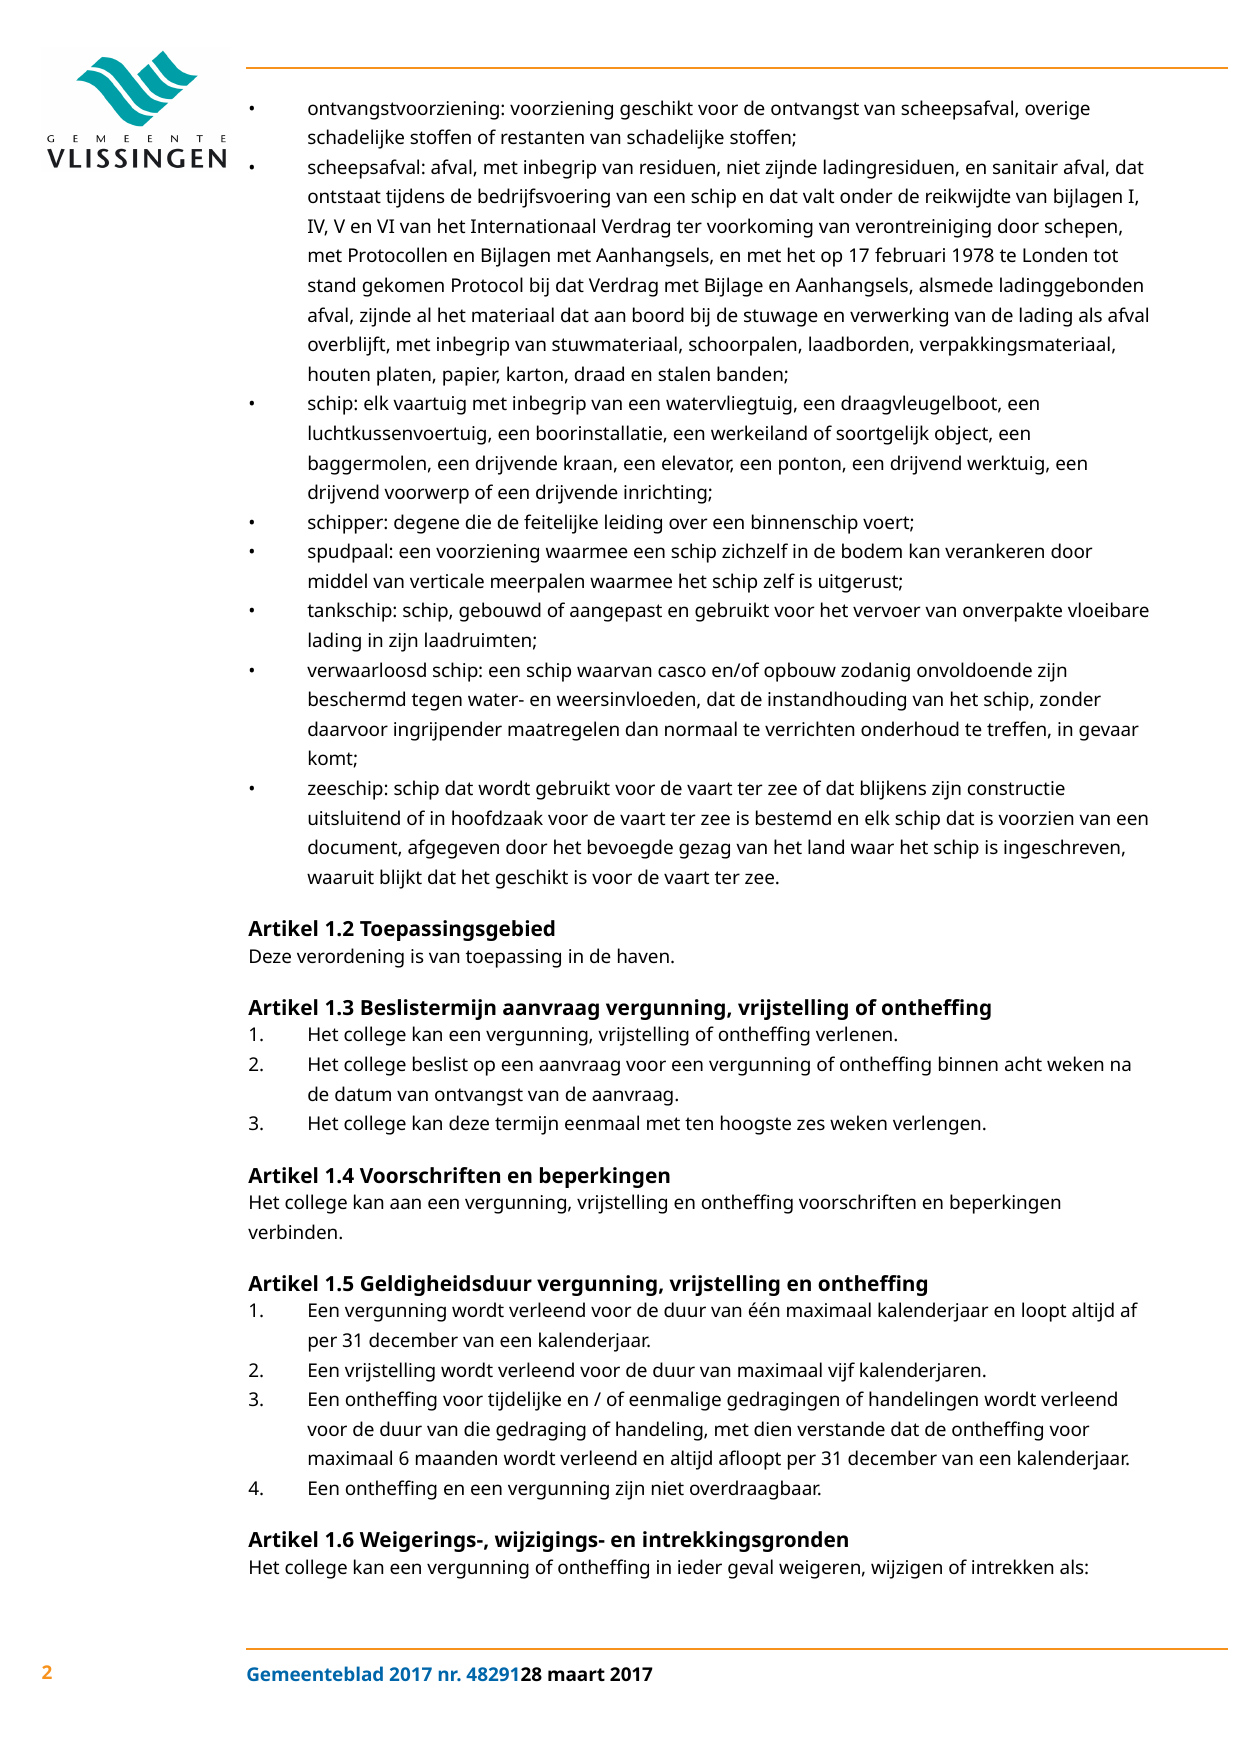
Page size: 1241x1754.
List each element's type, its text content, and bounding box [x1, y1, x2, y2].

text Artikel 1.6 Weigerings-, wijzigings- en intrekkingsgronden [248, 1526, 1152, 1554]
list scheepsafval: afval, met inbegrip van residuen, niet zijnde ladingresiduen, en sanitair afval, dat ontstaat tijdens de bedrijfsvoering van een schip en dat valt onder de reikwijdte van bijlagen I, IV, V en VI van het Internationaal Verdrag ter voorkoming van verontreiniging door schepen, met Protocollen en Bijlagen met Aanhangsels, en met het op 17 februari 1978 te Londen tot stand gekomen Protocol bij dat Verdrag met Bijlage en Aanhangsels, alsmede ladinggebonden afval, zijnde al het materiaal dat aan boord bij de stuwage en verwerking van de lading als afval overblijft, met inbegrip van stuwmateriaal, schoorpalen, laadborden, verpakkingsmateriaal, houten platen, papier, karton, draad en stalen banden; [248, 154, 1152, 387]
list Een vrijstelling wordt verleend voor de duur van maximaal vijf kalenderjaren. [248, 1357, 1152, 1383]
list Het college beslist op een aanvraag voor een vergunning of ontheffing binnen acht weken na de datum van ontvangst van de aanvraag. [248, 1051, 1152, 1107]
list tankschip: schip, gebouwd of aangepast en gebruikt voor het vervoer van onverpakte vloeibare lading in zijn laadruimten; [248, 598, 1152, 653]
list verwaarloosd schip: een schip waarvan casco en/of opbouw zodanig onvoldoende zijn beschermd tegen water- en weersinvloeden, dat de instandhouding van het schip, zonder daarvoor ingrijpender maatregelen dan normaal te verrichten onderhoud te treffen, in gevaar komt; [248, 657, 1152, 771]
list Een vergunning wordt verleend voor de duur van één maximaal kalenderjaar en loopt altijd af per 31 december van een kalenderjaar. [248, 1298, 1152, 1353]
list Het college kan deze termijn eenmaal met ten hoogste zes weken verlengen. [248, 1110, 1152, 1136]
text Deze verordening is van toepassing in de haven. [248, 943, 1152, 968]
list Een ontheffing voor tijdelijke en / of eenmalige gedragingen of handelingen wordt verleend voor de duur van die gedraging of handeling, met dien verstande dat de ontheffing voor maximaal 6 maanden wordt verleend en altijd afloopt per 31 december van een kalenderjaar. [248, 1386, 1152, 1471]
text Artikel 1.3 Beslistermijn aanvraag vergunning, vrijstelling of ontheffing [248, 993, 1152, 1022]
list schipper: degene die de feitelijke leiding over een binnenschip voert; [248, 509, 1152, 535]
list schip: elk vaartuig met inbegrip van een watervliegtuig, een draagvleugelboot, een luchtkussenvoertuig, een boorinstallatie, een werkeiland of soortgelijk object, een baggermolen, een drijvende kraan, een elevator, een ponton, een drijvend werktuig, een drijvend voorwerp of een drijvende inrichting; [248, 391, 1152, 505]
text Het college kan aan een vergunning, vrijstelling en ontheffing voorschriften en beperkingen verbinden. [248, 1189, 1152, 1244]
list Een ontheffing en een vergunning zijn niet overdraagbaar. [248, 1475, 1152, 1501]
text Het college kan een vergunning of ontheffing in ieder geval weigeren, wijzigen of intrekken als: [248, 1554, 1152, 1580]
list zeeschip: schip dat wordt gebruikt voor de vaart ter zee of dat blijkens zijn constructie uitsluitend of in hoofdzaak voor de vaart ter zee is bestemd en elk schip dat is voorzien van een document, afgegeven door het bevoegde gezag van het land waar het schip is ingeschreven, waaruit blijkt dat het geschikt is voor de vaart ter zee. [248, 775, 1152, 890]
list Het college kan een vergunning, vrijstelling of ontheffing verlenen. [248, 1022, 1152, 1047]
text Artikel 1.4 Voorschriften en beperkingen [248, 1161, 1152, 1189]
list ontvangstvoorziening: voorziening geschikt voor de ontvangst van scheepsafval, overige schadelijke stoffen of restanten van schadelijke stoffen; [248, 95, 1152, 150]
text Artikel 1.5 Geldigheidsduur vergunning, vrijstelling en ontheffing [248, 1269, 1152, 1298]
picture [41, 47, 231, 172]
list spudpaal: een voorziening waarmee een schip zichzelf in de bodem kan verankeren door middel van verticale meerpalen waarmee het schip zelf is uitgerust; [248, 538, 1152, 594]
text Artikel 1.2 Toepassingsgebied [248, 914, 1152, 943]
